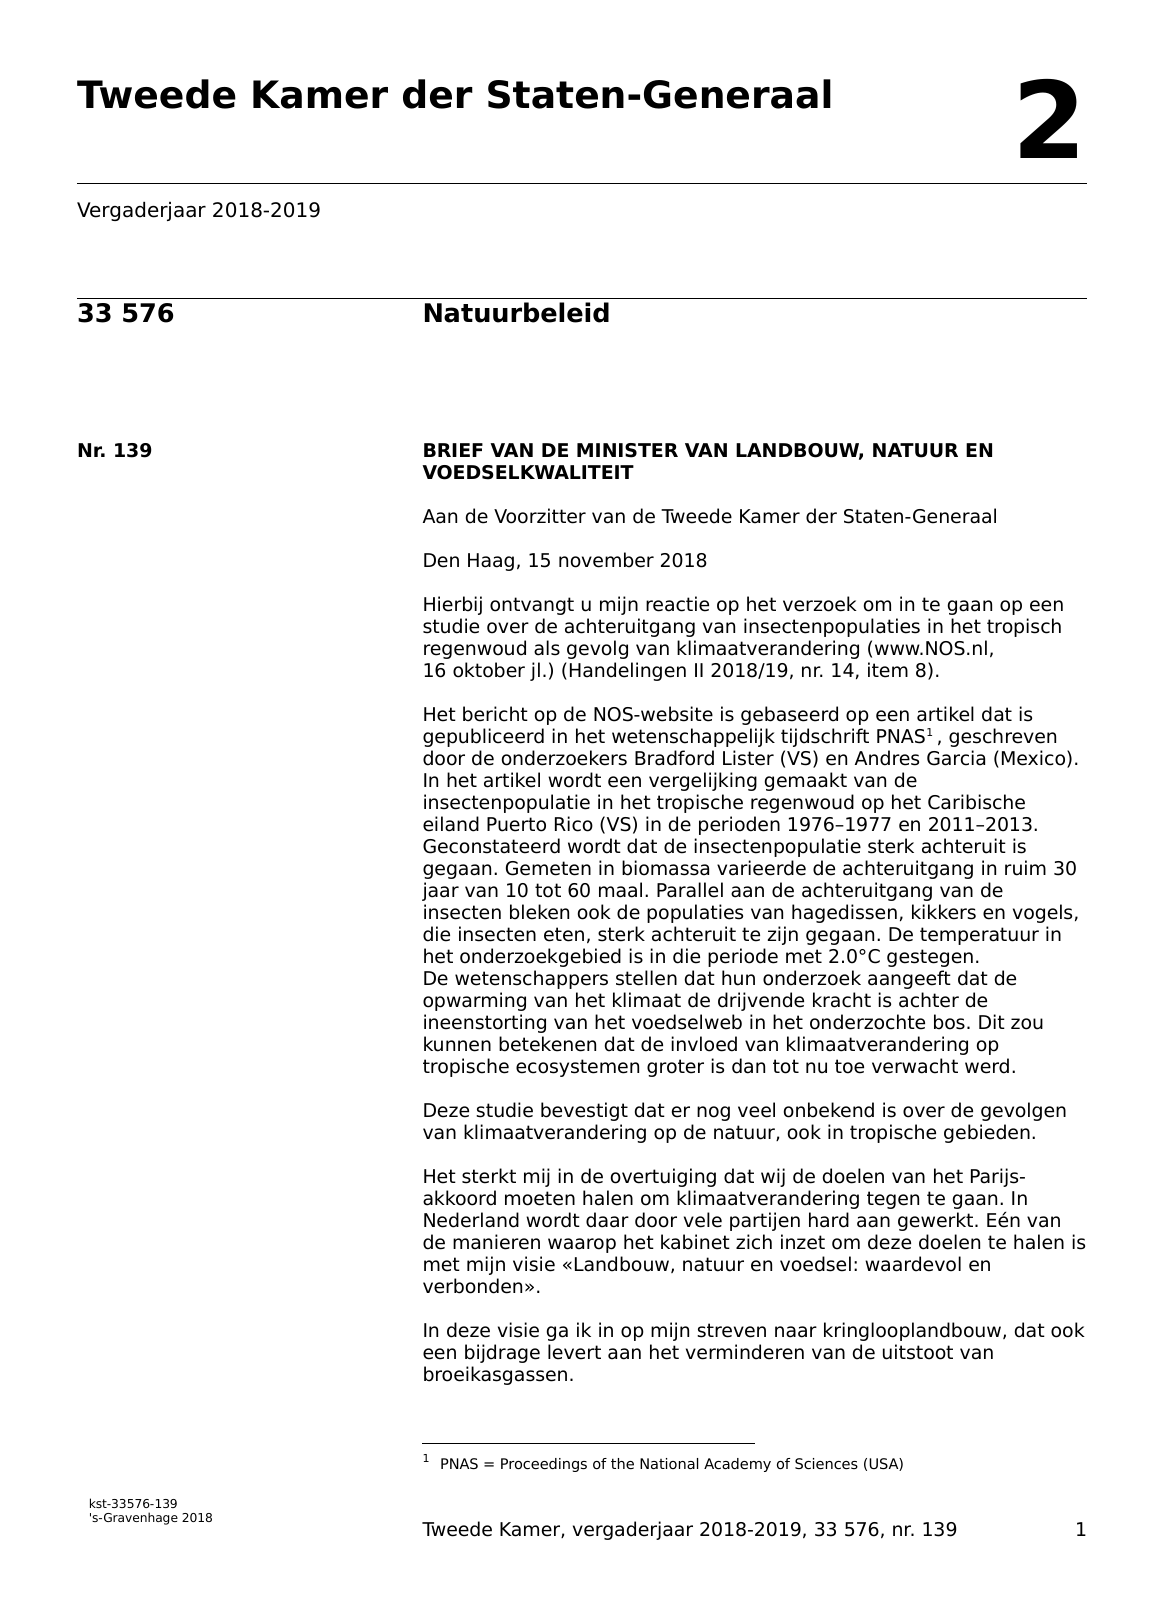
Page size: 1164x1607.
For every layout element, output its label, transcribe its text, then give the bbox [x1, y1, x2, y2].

text PNAS = Proceedings of the National Academy of Sciences (USA) [422, 1452, 1087, 1474]
text Het sterkt mij in de overtuiging dat wij de doelen van het Parijs-akkoord moeten halen om klimaatverandering tegen te gaan. In Nederland wordt daar door vele partijen hard aan gewerkt. Eén van de manieren waarop het kabinet zich inzet om deze doelen te halen is met mijn visie «Landbouw, natuur en voedsel: waardevol en verbonden». [422, 1166, 1087, 1298]
table_cell Vergaderjaar 2018-2019 [77, 184, 1087, 298]
table_header Tweede Kamer der Staten-Generaal [77, 59, 886, 183]
subtitle 33 576 Natuurbeleid [77, 299, 1087, 329]
table_header 2 [886, 59, 1087, 183]
subtitle Nr. 139 BRIEF VAN DE MINISTER VAN LANDBOUW, NATUUR EN VOEDSELKWALITEIT [77, 440, 1087, 484]
text kst-33576-139 [88, 1497, 323, 1511]
text Hierbij ontvangt u mijn reactie op het verzoek om in te gaan op een studie over de achteruitgang van insectenpopulaties in het tropisch regenwoud als gevolg van klimaatverandering (www.NOS.nl, 16 oktober jl.) (Handelingen II 2018/19, nr. 14, item 8). [422, 594, 1087, 682]
text In deze visie ga ik in op mijn streven naar kringlooplandbouw, dat ook een bijdrage levert aan het verminderen van de uitstoot van broeikasgassen. [422, 1320, 1087, 1386]
text 's-Gravenhage 2018 [88, 1511, 323, 1525]
text De wetenschappers stellen dat hun onderzoek aangeeft dat de opwarming van het klimaat de drijvende kracht is achter de ineenstorting van het voedselweb in het onderzochte bos. Dit zou kunnen betekenen dat de invloed van klimaatverandering op tropische ecosystemen groter is dan tot nu toe verwacht werd. [422, 968, 1087, 1078]
text Het bericht op de NOS-website is gebaseerd op een artikel dat is gepubliceerd in het wetenschappelijk tijdschrift PNAS, geschreven door de onderzoekers Bradford Lister (VS) en Andres Garcia (Mexico). In het artikel wordt een vergelijking gemaakt van de insectenpopulatie in het tropische regenwoud op het Caribische eiland Puerto Rico (VS) in de perioden 1976–1977 en 2011–2013. Geconstateerd wordt dat de insectenpopulatie sterk achteruit is gegaan. Gemeten in biomassa varieerde de achteruitgang in ruim 30 jaar van 10 tot 60 maal. Parallel aan de achteruitgang van de insecten bleken ook de populaties van hagedissen, kikkers en vogels, die insecten eten, sterk achteruit te zijn gegaan. De temperatuur in het onderzoekgebied is in die periode met 2.0°C gestegen. [422, 704, 1087, 968]
text Den Haag, 15 november 2018 [422, 550, 1087, 572]
text Aan de Voorzitter van de Tweede Kamer der Staten-Generaal [422, 506, 1087, 528]
text Deze studie bevestigt dat er nog veel onbekend is over de gevolgen van klimaatverandering op de natuur, ook in tropische gebieden. [422, 1100, 1087, 1144]
